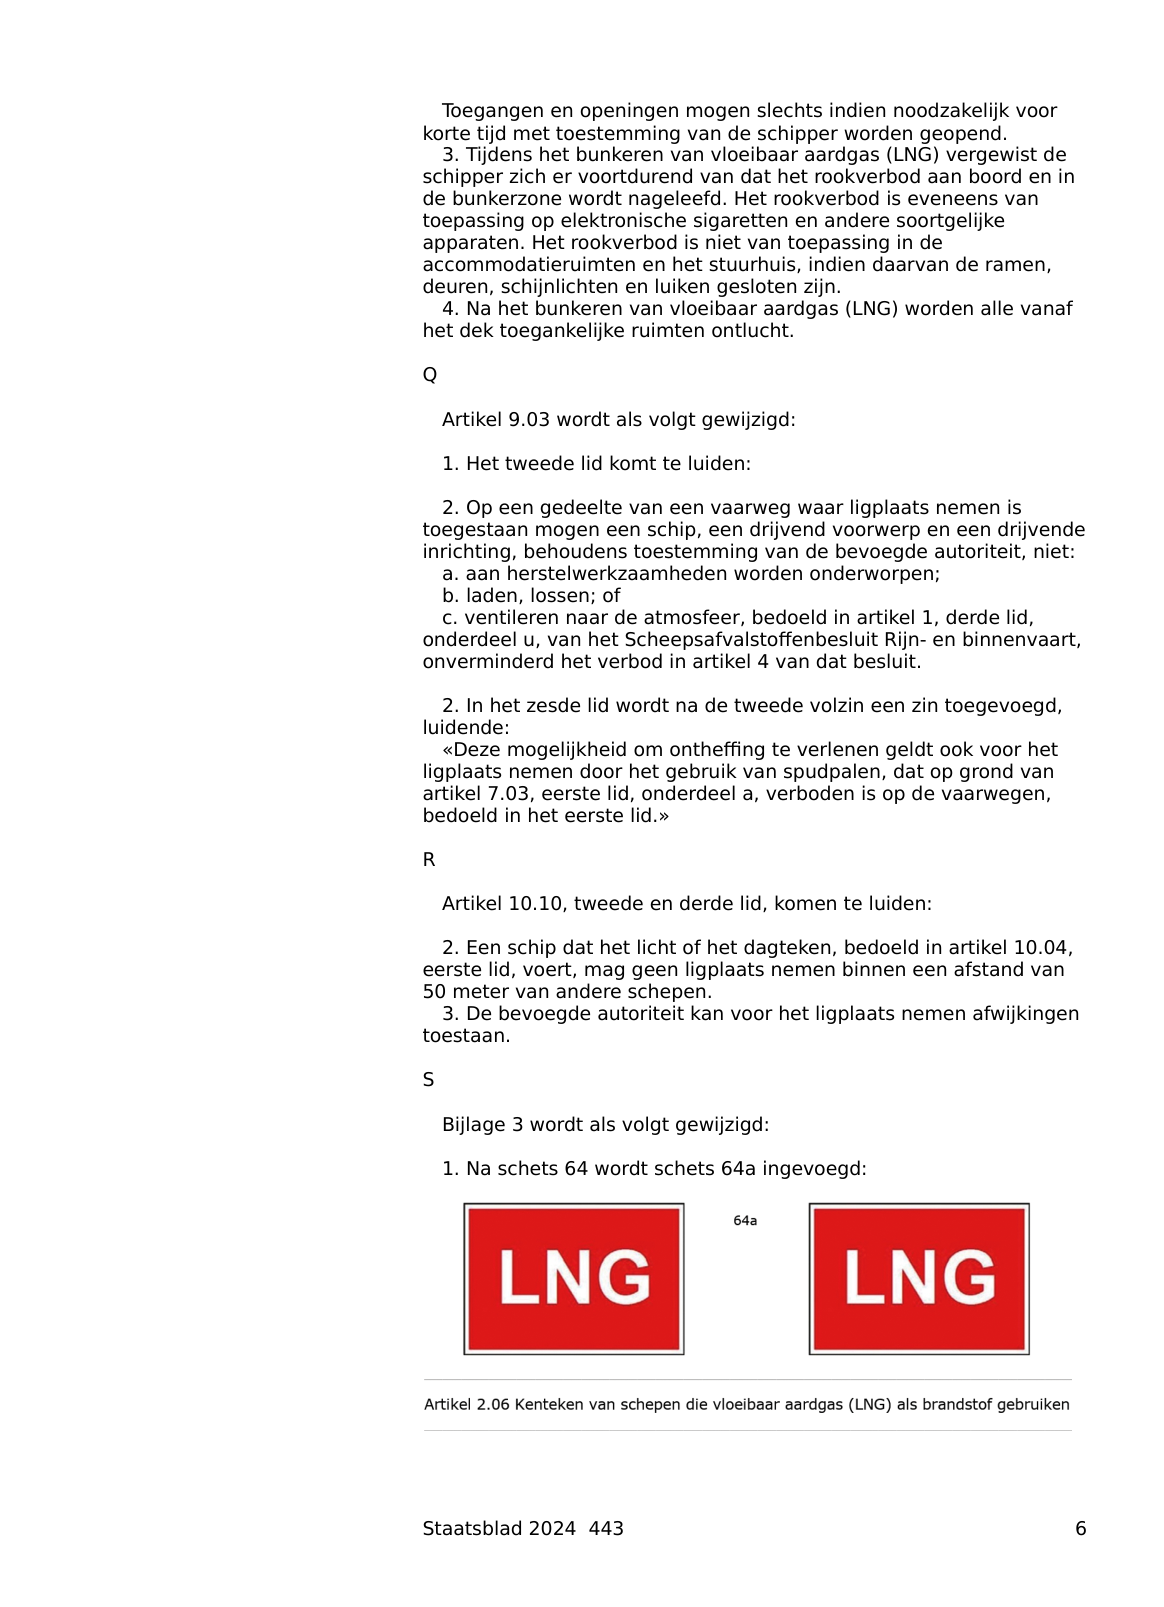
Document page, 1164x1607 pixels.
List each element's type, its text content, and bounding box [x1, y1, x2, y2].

text Bijlage 3 wordt als volgt gewijzigd: [422, 1113, 1087, 1136]
text c. ventileren naar de atmosfeer, bedoeld in artikel 1, derde lid, onderdeel u, van het Scheepsafvalstoffenbesluit Rijn- en binnenvaart, onverminderd het verbod in artikel 4 van dat besluit. [422, 607, 1087, 673]
text S [422, 1069, 1087, 1091]
text 1. Na schets 64 wordt schets 64a ingevoegd: [422, 1158, 1087, 1180]
text R [422, 849, 1087, 871]
text 4. Na het bunkeren van vloeibaar aardgas (LNG) worden alle vanaf het dek toegankelijke ruimten ontlucht. [422, 298, 1087, 342]
text a. aan herstelwerkzaamheden worden onderworpen; [422, 563, 1087, 585]
text 2. Een schip dat het licht of het dagteken, bedoeld in artikel 10.04, eerste lid, voert, mag geen ligplaats nemen binnen een afstand van 50 meter van andere schepen. [422, 937, 1087, 1003]
text b. laden, lossen; of [422, 585, 1087, 607]
text Artikel 10.10, tweede en derde lid, komen te luiden: [422, 893, 1087, 915]
text 3. Tijdens het bunkeren van vloeibaar aardgas (LNG) vergewist de schipper zich er voortdurend van dat het rookverbod aan boord en in de bunkerzone wordt nageleefd. Het rookverbod is eveneens van toepassing op elektronische sigaretten en andere soortgelijke apparaten. Het rookverbod is niet van toepassing in de accommodatieruimten en het stuurhuis, indien daarvan de ramen, deuren, schijnlichten en luiken gesloten zijn. [422, 144, 1087, 298]
text 1. Het tweede lid komt te luiden: [422, 453, 1087, 475]
text Q [422, 364, 1087, 386]
text Artikel 9.03 wordt als volgt gewijzigd: [422, 408, 1087, 431]
text 2. In het zesde lid wordt na de tweede volzin een zin toegevoegd, luidende: [422, 695, 1087, 739]
text 2. Op een gedeelte van een vaarweg waar ligplaats nemen is toegestaan mogen een schip, een drijvend voorwerp en een drijvende inrichting, behoudens toestemming van de bevoegde autoriteit, niet: [422, 497, 1087, 563]
text Toegangen en openingen mogen slechts indien noodzakelijk voor korte tijd met toestemming van de schipper worden geopend. [422, 100, 1087, 144]
picture [422, 1201, 1072, 1433]
text «Deze mogelijkheid om ontheffing te verlenen geldt ook voor het ligplaats nemen door het gebruik van spudpalen, dat op grond van artikel 7.03, eerste lid, onderdeel a, verboden is op de vaarwegen, bedoeld in het eerste lid.» [422, 739, 1087, 827]
text 3. De bevoegde autoriteit kan voor het ligplaats nemen afwijkingen toestaan. [422, 1003, 1087, 1047]
